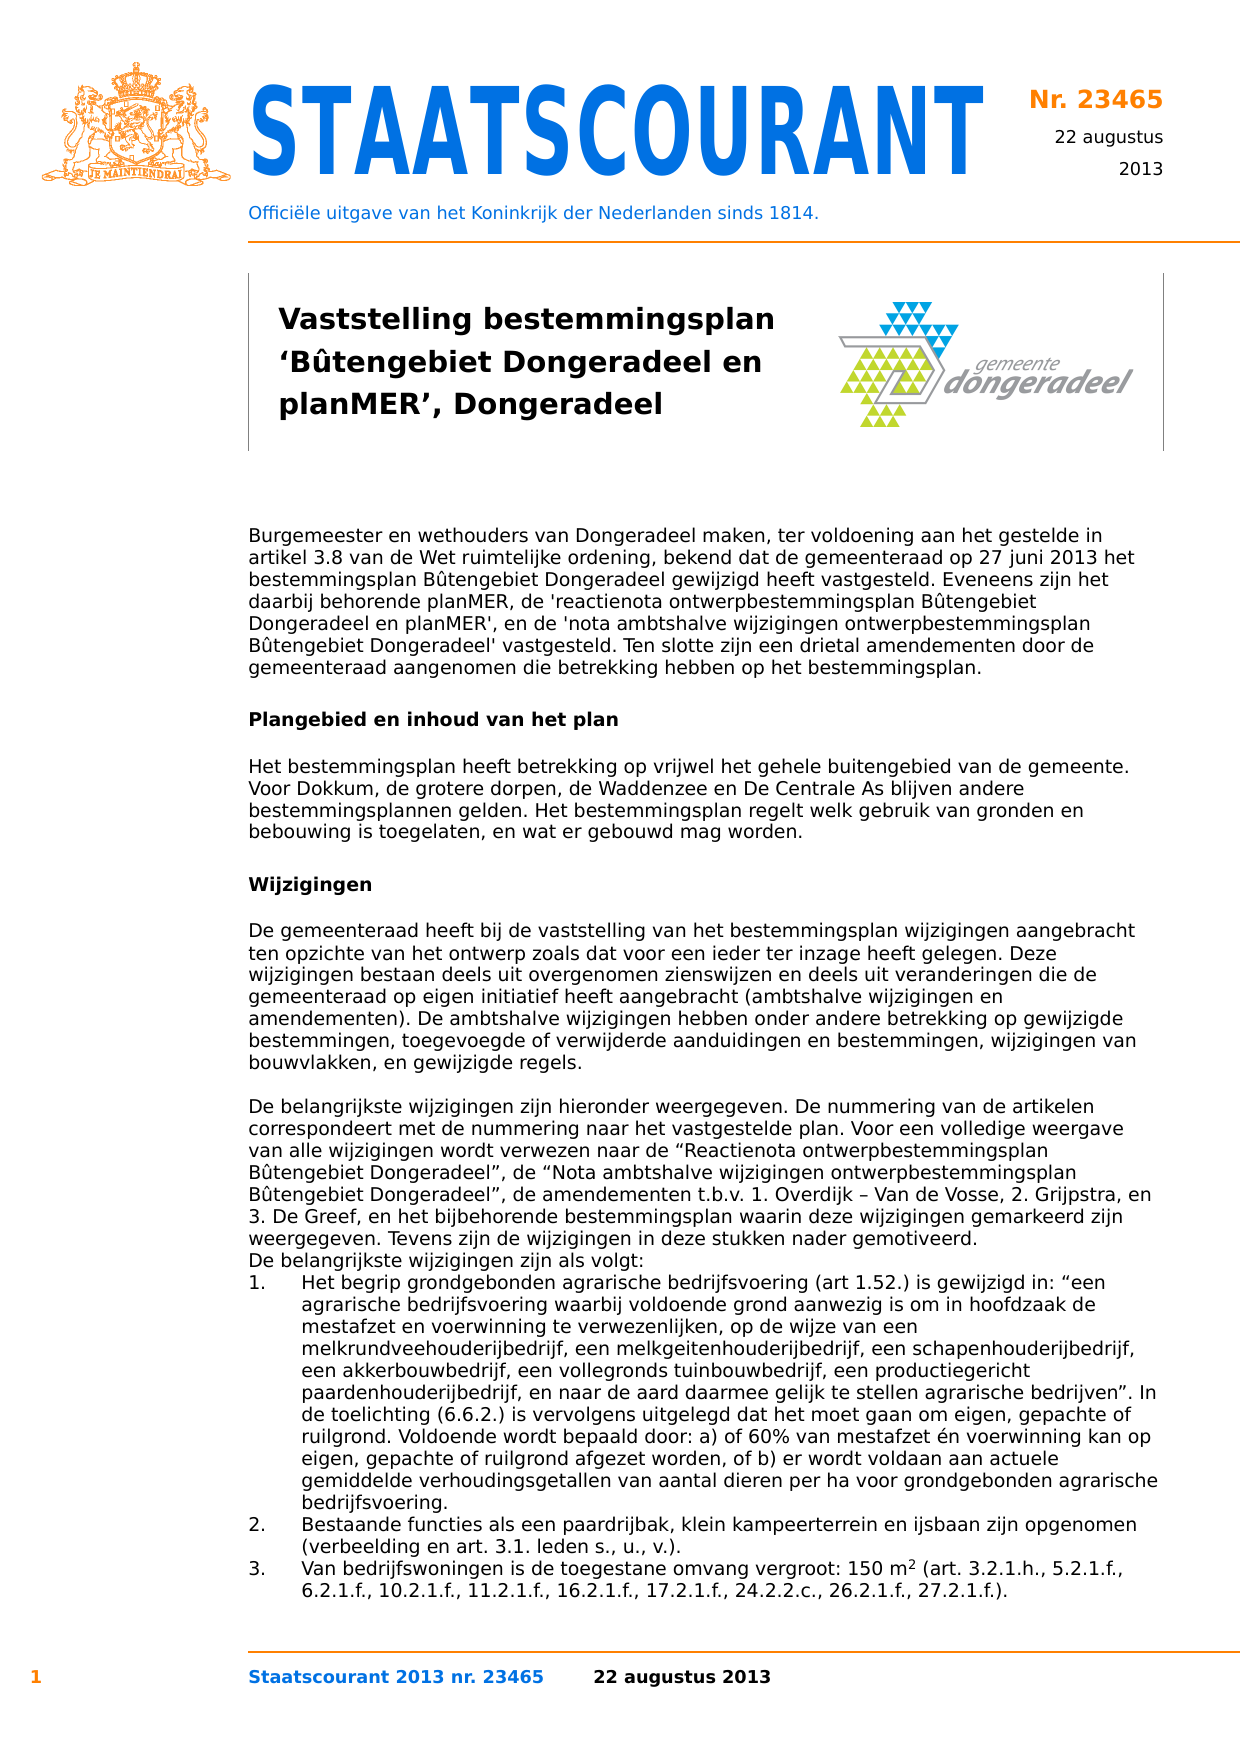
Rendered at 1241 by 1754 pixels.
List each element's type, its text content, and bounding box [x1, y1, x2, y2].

picture [908, 313, 917, 324]
table_cell 2013 [998, 153, 1240, 203]
text Burgemeester en wethouders van Dongeradeel maken, ter voldoening aan het gestelde in artikel 3.8 van de Wet ruimtelijke ordening, bekend dat de gemeenteraad op 27 juni 2013 het bestemmingsplan Bûtengebiet Dongeradeel gewijzigd heeft vastgesteld. Eveneens zijn het daarbij behorende planMER, de 'reactienota ontwerpbestemmingsplan Bûtengebiet Dongeradeel en planMER', en de 'nota ambtshalve wijzigingen ontwerpbestemmingsplan Bûtengebiet Dongeradeel' vastgesteld. Ten slotte zijn een drietal amendementen door de gemeenteraad aangenomen die betrekking hebben op het bestemmingsplan. [248, 525, 1163, 678]
subtitle Plangebied en inhoud van het plan [248, 708, 1163, 731]
subtitle Vaststelling bestemmingsplan ‘Bûtengebiet Dongeradeel en planMER’, Dongeradeel [249, 273, 1163, 451]
subtitle Wijzigingen [248, 873, 1163, 895]
table_header STAATSCOURANT [248, 62, 998, 203]
table_header Nr. 23465 [998, 62, 1240, 121]
picture [941, 327, 950, 335]
picture [838, 302, 1134, 427]
table_cell 22 augustus [998, 121, 1240, 153]
picture [41, 62, 231, 186]
text 1. Het begrip grondgebonden agrarische bedrijfsvoering (art 1.52.) is gewijzigd in: “een agrarische bedrijfsvoering waarbij voldoende grond aanwezig is om in hoofdzaak de mestafzet en voerwinning te verwezenlijken, op de wijze van een melkrundveehouderijbedrijf, een melkgeitenhouderijbedrijf, een schapenhouderijbedrijf, een akkerbouwbedrijf, een vollegronds tuinbouwbedrijf, een productiegericht paardenhouderijbedrijf, en naar de aard daarmee gelijk te stellen agrarische bedrijven”. In de toelichting (6.6.2.) is vervolgens uitgelegd dat het moet gaan om eigen, gepachte of ruilgrond. Voldoende wordt bepaald door: a) of 60% van mestafzet én voerwinning kan op eigen, gepachte of ruilgrond afgezet worden, of b) er wordt voldaan aan actuele gemiddelde verhoudingsgetallen van aantal dieren per ha voor grondgebonden agrarische bedrijfsvoering. [248, 1272, 1163, 1514]
text 2. Bestaande functies als een paardrijbak, klein kampeerterrein en ijsbaan zijn opgenomen (verbeelding en art. 3.1. leden s., u., v.). [248, 1514, 1163, 1558]
text 3. Van bedrijfswoningen is de toegestane omvang vergroot: 150 m2 (art. 3.2.1.h., 5.2.1.f., 6.2.1.f., 10.2.1.f., 11.2.1.f., 16.2.1.f., 17.2.1.f., 24.2.2.c., 26.2.1.f., 27.2.1.f.). [248, 1558, 1163, 1602]
table_header [25, 62, 248, 241]
text De gemeenteraad heeft bij de vaststelling van het bestemmingsplan wijzigingen aangebracht ten opzichte van het ontwerp zoals dat voor een ieder ter inzage heeft gelegen. Deze wijzigingen bestaan deels uit overgenomen zienswijzen en deels uit veranderingen die de gemeenteraad op eigen initiatief heeft aangebracht (ambtshalve wijzigingen en amendementen). De ambtshalve wijzigingen hebben onder andere betrekking op gewijzigde bestemmingen, toegevoegde of verwijderde aanduidingen en bestemmingen, wijzigingen van bouwvlakken, en gewijzigde regels. [248, 920, 1163, 1074]
picture [894, 316, 904, 324]
picture [928, 327, 937, 335]
picture [934, 339, 944, 347]
picture [901, 304, 911, 313]
table_cell Officiële uitgave van het Koninkrijk der Nederlanden sinds 1814. [248, 203, 1240, 241]
picture [914, 305, 924, 313]
text De belangrijkste wijzigingen zijn hieronder weergegeven. De nummering van de artikelen correspondeert met de nummering naar het vastgestelde plan. Voor een volledige weergave van alle wijzigingen wordt verwezen naar de “Reactienota ontwerpbestemmingsplan Bûtengebiet Dongeradeel”, de “Nota ambtshalve wijzigingen ontwerpbestemmingsplan Bûtengebiet Dongeradeel”, de amendementen t.b.v. 1. Overdijk – Van de Vosse, 2. Grijpstra, en 3. De Greef, en het bijbehorende bestemmingsplan waarin deze wijzigingen gemarkeerd zijn weergegeven. Tevens zijn de wijzigingen in deze stukken nader gemotiveerd. [248, 1096, 1163, 1250]
text Het bestemmingsplan heeft betrekking op vrijwel het gehele buitengebied van de gemeente. Voor Dokkum, de grotere dorpen, de Waddenzee en De Centrale As blijven andere bestemmingsplannen gelden. Het bestemmingsplan regelt welk gebruik van gronden en bebouwing is toegelaten, en wat er gebouwd mag worden. [248, 756, 1163, 843]
text De belangrijkste wijzigingen zijn als volgt: [248, 1250, 1163, 1272]
